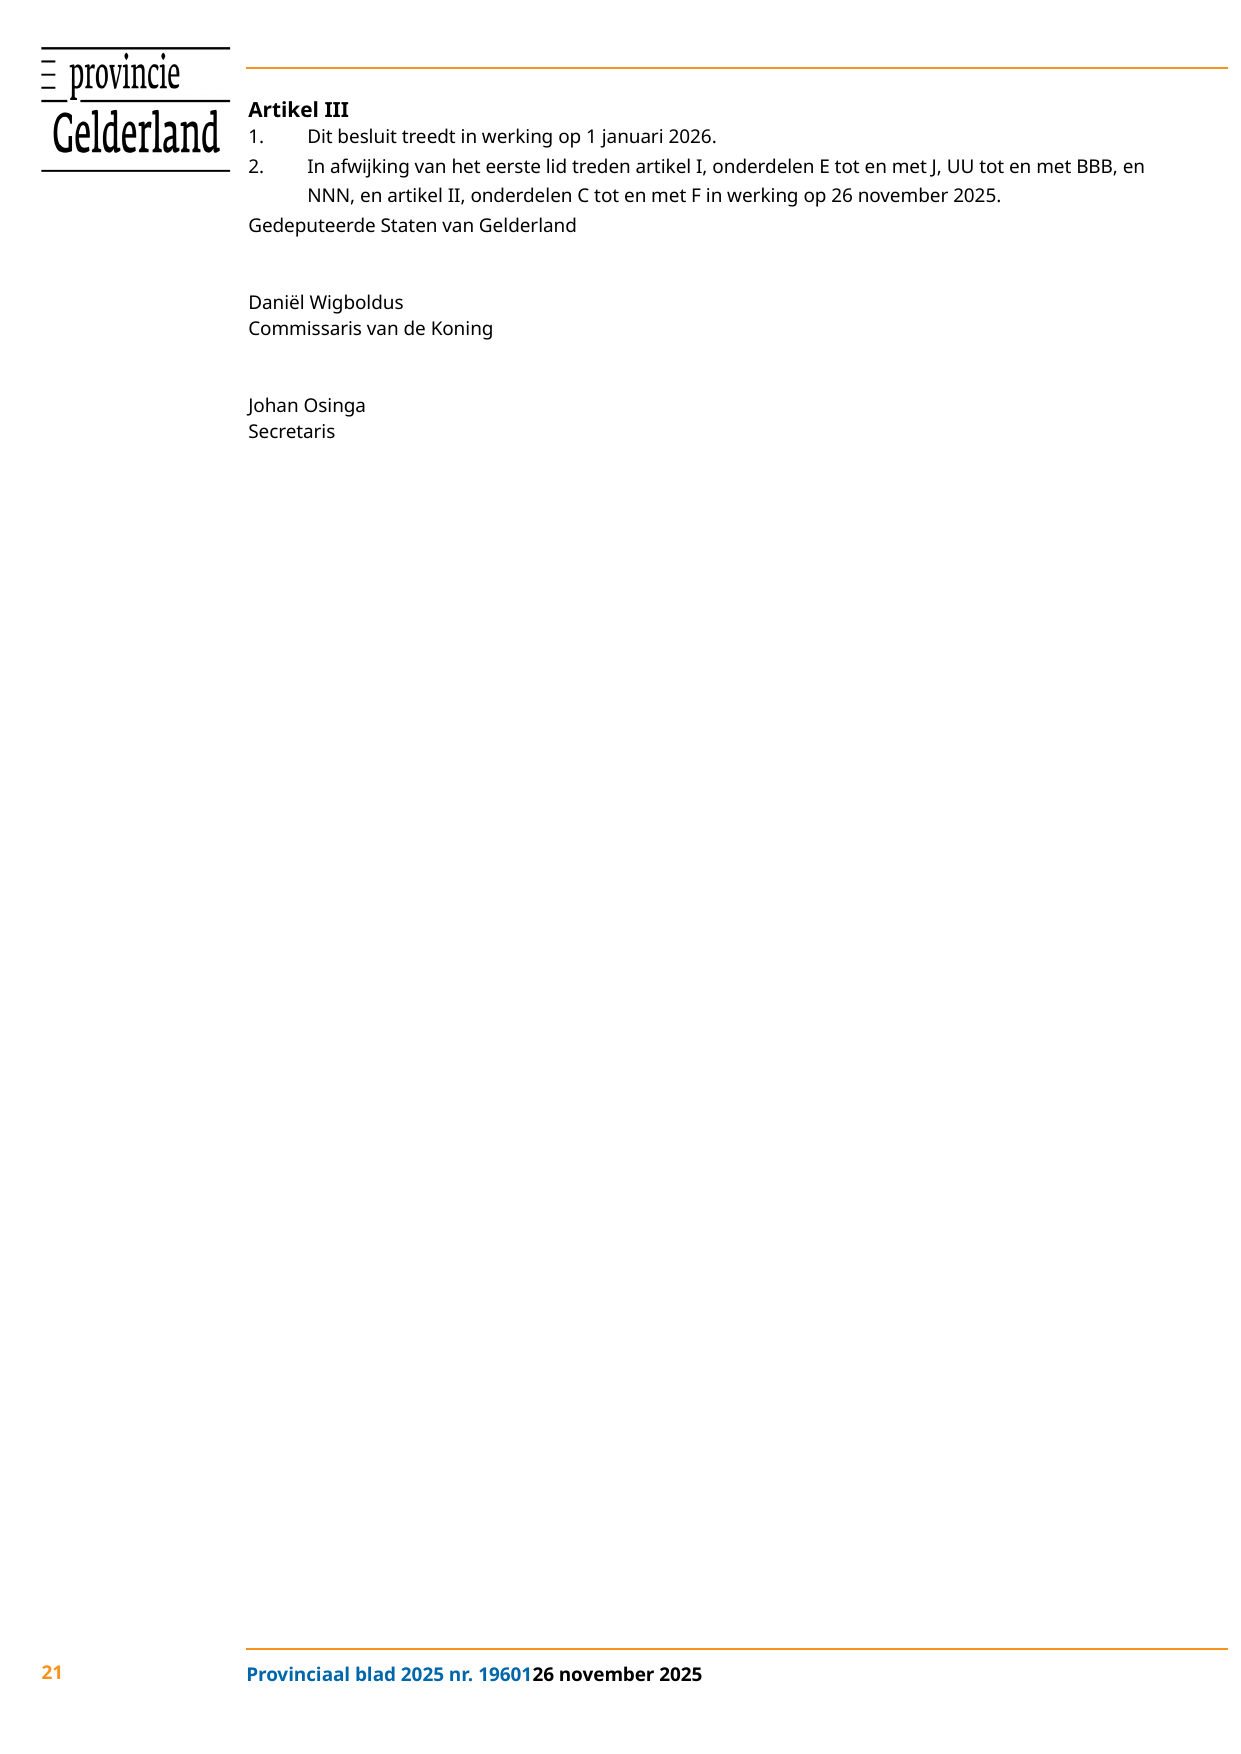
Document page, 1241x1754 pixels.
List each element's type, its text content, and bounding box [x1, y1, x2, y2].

text Daniël Wigboldus [248, 289, 1152, 315]
text Commissaris van de Koning [248, 315, 1152, 341]
text Johan Osinga [248, 392, 1152, 418]
text Artikel III [248, 95, 1152, 123]
list In afwijking van het eerste lid treden artikel I, onderdelen E tot en met J, UU tot en met BBB, en NNN, en artikel II, onderdelen C tot en met F in werking op 26 november 2025. [248, 153, 1152, 208]
text Gedeputeerde Staten van Gelderland [248, 212, 1152, 238]
list Dit besluit treedt in werking op 1 januari 2026. [248, 123, 1152, 149]
picture [41, 47, 231, 172]
text Secretaris [248, 418, 1152, 443]
